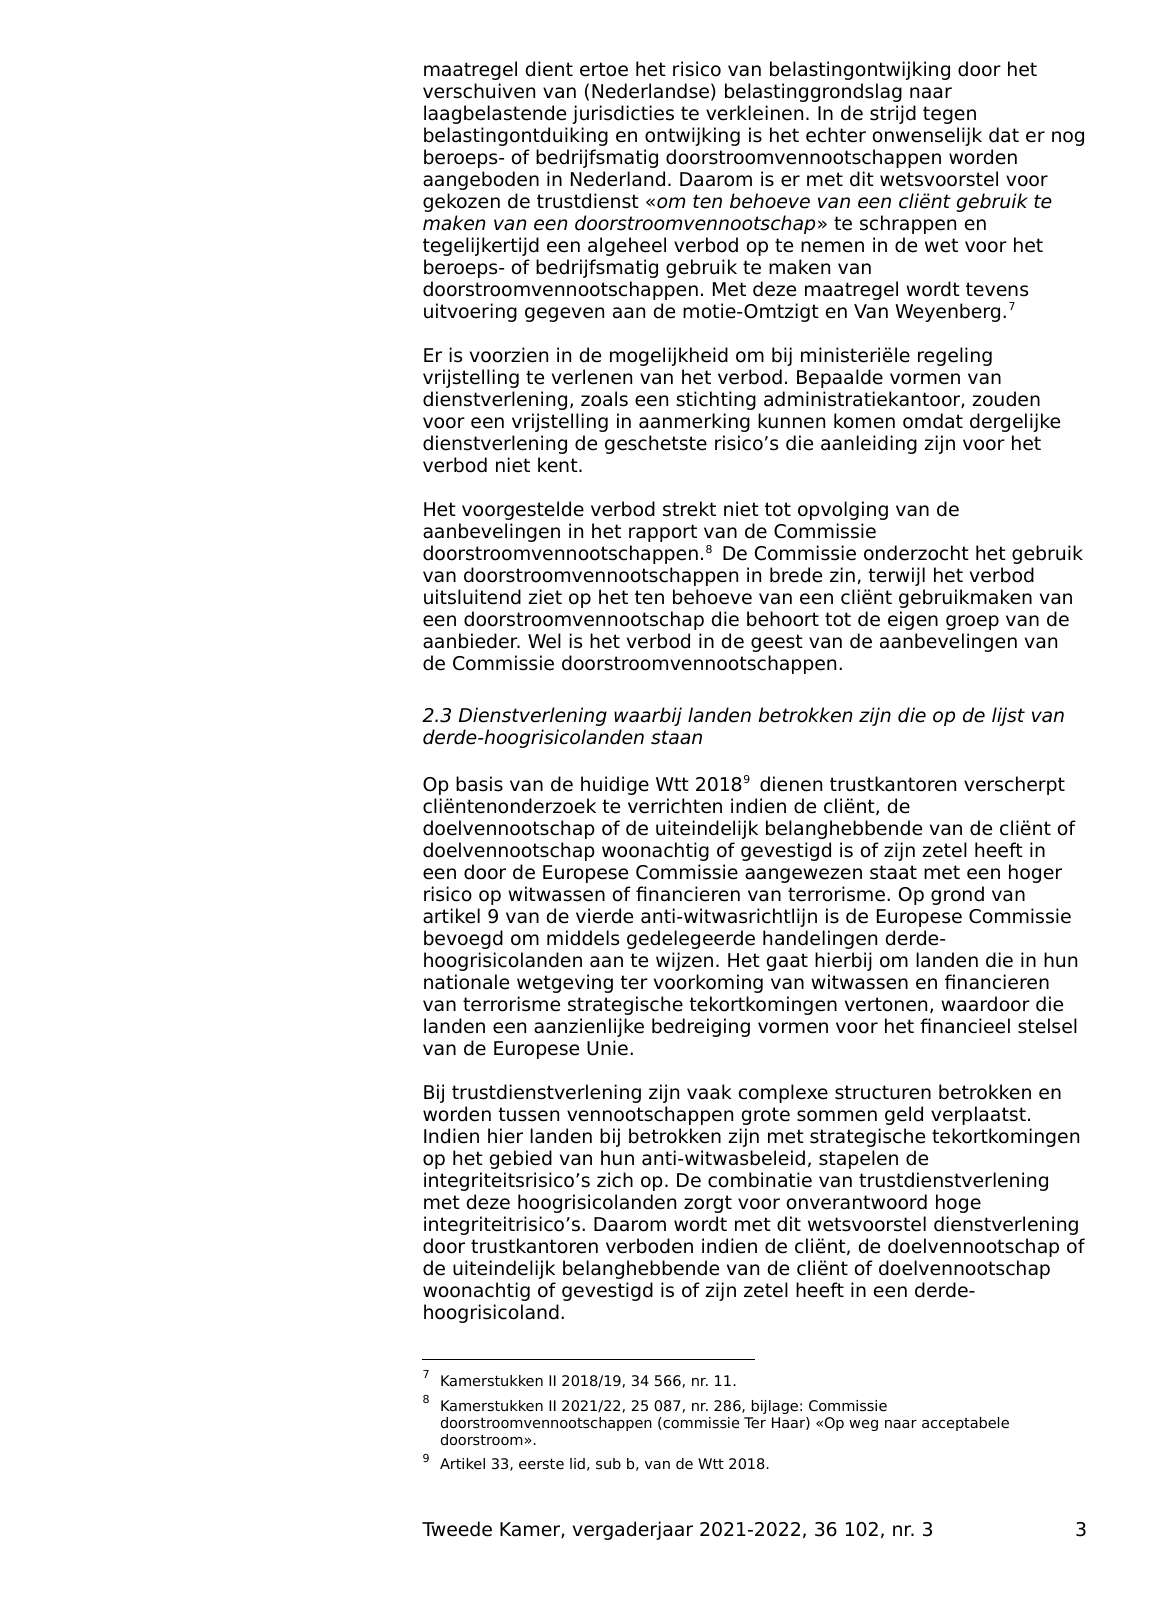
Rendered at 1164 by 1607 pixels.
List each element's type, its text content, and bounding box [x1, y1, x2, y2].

text Artikel 33, eerste lid, sub b, van de Wtt 2018. [422, 1452, 1087, 1474]
text Er is voorzien in de mogelijkheid om bij ministeriële regeling vrijstelling te verlenen van het verbod. Bepaalde vormen van dienstverlening, zoals een stichting administratiekantoor, zouden voor een vrijstelling in aanmerking kunnen komen omdat dergelijke dienstverlening de geschetste risico’s die aanleiding zijn voor het verbod niet kent. [422, 345, 1087, 477]
text maatregel dient ertoe het risico van belastingontwijking door het verschuiven van (Nederlandse) belastinggrondslag naar laagbelastende jurisdicties te verkleinen. In de strijd tegen belastingontduiking en ontwijking is het echter onwenselijk dat er nog beroeps- of bedrijfsmatig doorstroomvennootschappen worden aangeboden in Nederland. Daarom is er met dit wetsvoorstel voor gekozen de trustdienst «om ten behoeve van een cliënt gebruik te maken van een doorstroomvennootschap» te schrappen en tegelijkertijd een algeheel verbod op te nemen in de wet voor het beroeps- of bedrijfsmatig gebruik te maken van doorstroomvennootschappen. Met deze maatregel wordt tevens uitvoering gegeven aan de motie-Omtzigt en Van Weyenberg. [422, 59, 1087, 323]
text Het voorgestelde verbod strekt niet tot opvolging van de aanbevelingen in het rapport van de Commissie doorstroomvennootschappen. De Commissie onderzocht het gebruik van doorstroomvennootschappen in brede zin, terwijl het verbod uitsluitend ziet op het ten behoeve van een cliënt gebruikmaken van een doorstroomvennootschap die behoort tot de eigen groep van de aanbieder. Wel is het verbod in de geest van de aanbevelingen van de Commissie doorstroomvennootschappen. [422, 499, 1087, 675]
text Bij trustdienstverlening zijn vaak complexe structuren betrokken en worden tussen vennootschappen grote sommen geld verplaatst. Indien hier landen bij betrokken zijn met strategische tekortkomingen op het gebied van hun anti-witwasbeleid, stapelen de integriteitsrisico’s zich op. De combinatie van trustdienstverlening met deze hoogrisicolanden zorgt voor onverantwoord hoge integriteitrisico’s. Daarom wordt met dit wetsvoorstel dienstverlening door trustkantoren verboden indien de cliënt, de doelvennootschap of de uiteindelijk belanghebbende van de cliënt of doelvennootschap woonachtig of gevestigd is of zijn zetel heeft in een derde-hoogrisicoland. [422, 1082, 1087, 1323]
text Kamerstukken II 2021/22, 25 087, nr. 286, bijlage: Commissie doorstroomvennootschappen (commissie Ter Haar) «Op weg naar acceptabele doorstroom». [422, 1393, 1087, 1449]
text Op basis van de huidige Wtt 2018 dienen trustkantoren verscherpt cliëntenonderzoek te verrichten indien de cliënt, de doelvennootschap of de uiteindelijk belanghebbende van de cliënt of doelvennootschap woonachtig of gevestigd is of zijn zetel heeft in een door de Europese Commissie aangewezen staat met een hoger risico op witwassen of financieren van terrorisme. Op grond van artikel 9 van de vierde anti-witwasrichtlijn is de Europese Commissie bevoegd om middels gedelegeerde handelingen derde-hoogrisicolanden aan te wijzen. Het gaat hierbij om landen die in hun nationale wetgeving ter voorkoming van witwassen en financieren van terrorisme strategische tekortkomingen vertonen, waardoor die landen een aanzienlijke bedreiging vormen voor het financieel stelsel van de Europese Unie. [422, 774, 1087, 1059]
subtitle 2.3 Dienstverlening waarbij landen betrokken zijn die op de lijst van derde-hoogrisicolanden staan [422, 705, 1087, 749]
text Kamerstukken II 2018/19, 34 566, nr. 11. [422, 1368, 1087, 1391]
